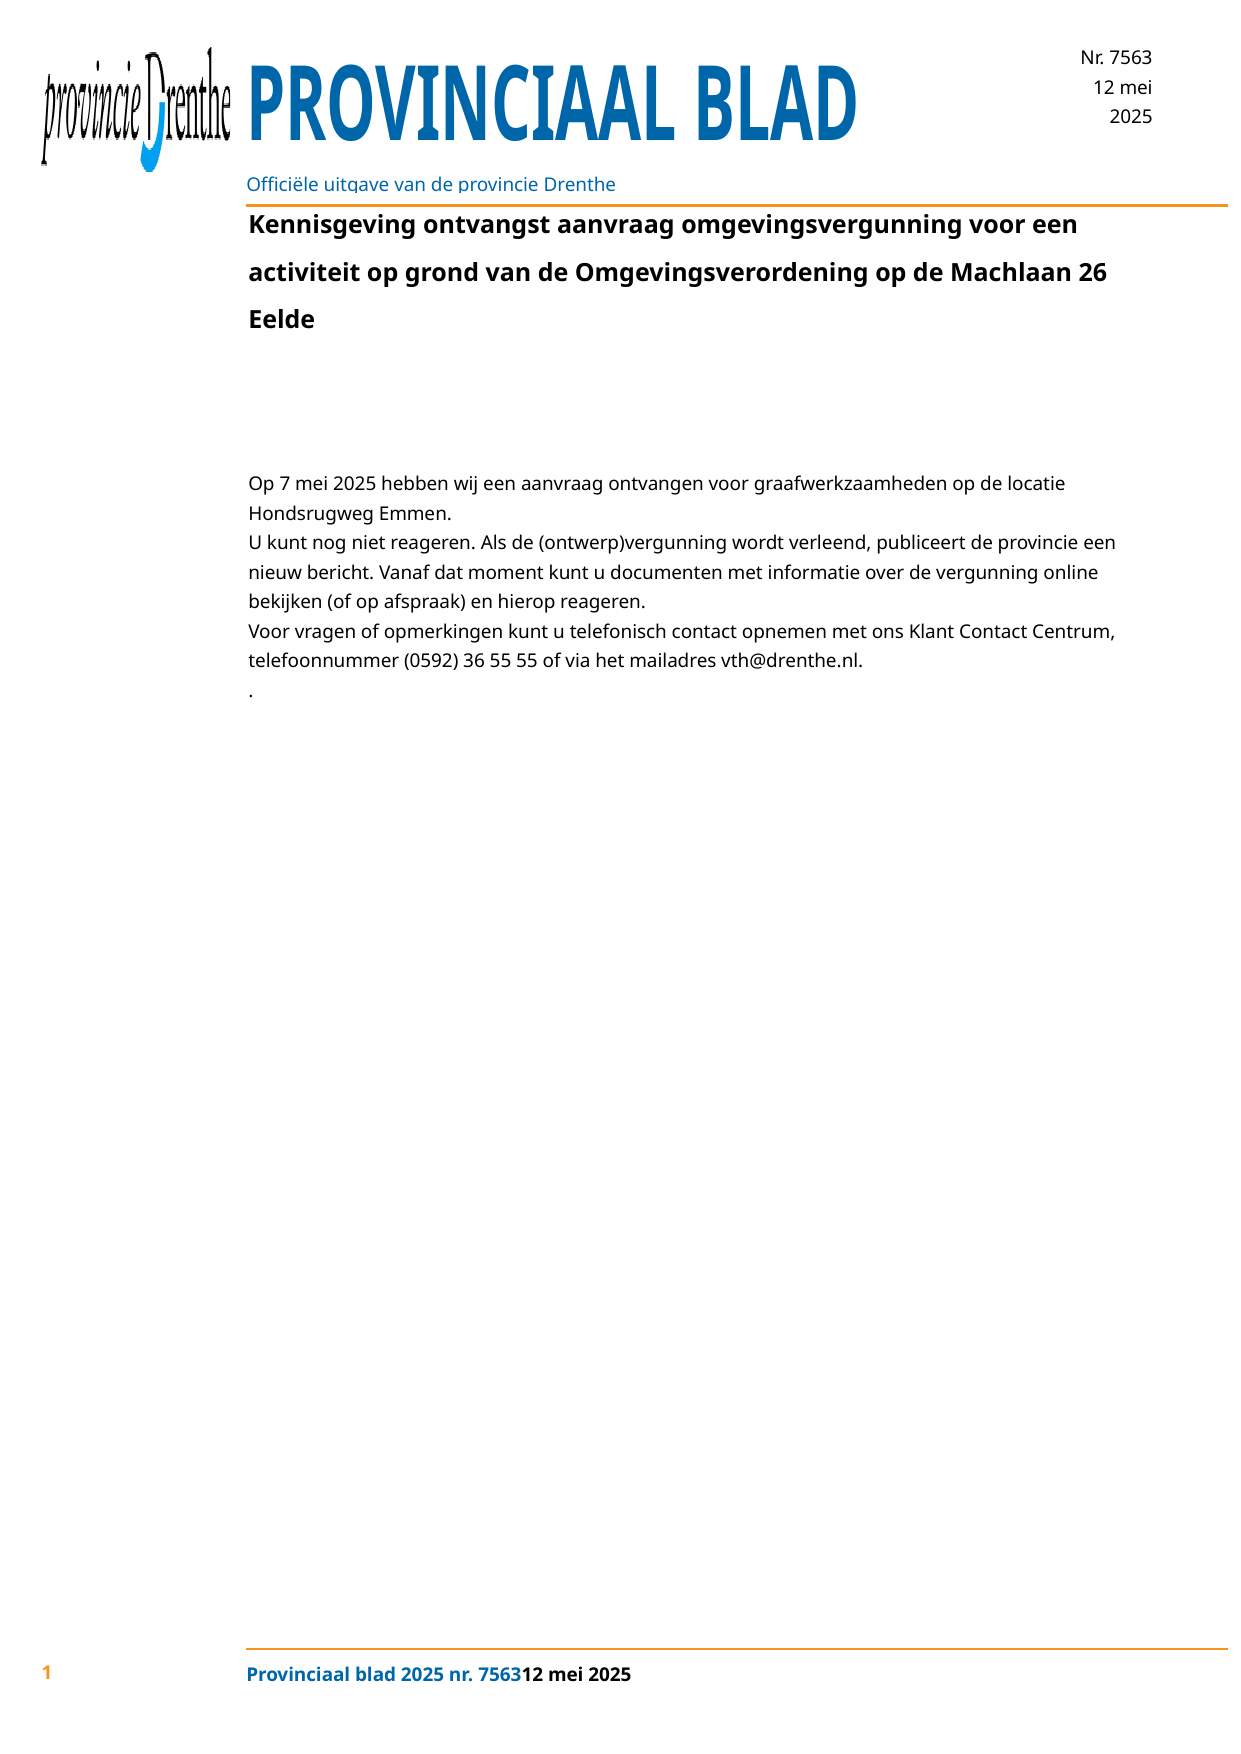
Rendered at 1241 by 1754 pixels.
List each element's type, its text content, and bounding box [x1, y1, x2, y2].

text Voor vragen of opmerkingen kunt u telefonisch contact opnemen met ons Klant Contact Centrum, telefoonnummer (0592) 36 55 55 of via het mailadres vth@drenthe.nl. [248, 618, 1152, 673]
text Op 7 mei 2025 hebben wij een aanvraag ontvangen voor graafwerkzaamheden op de locatie Hondsrugweg Emmen. [248, 470, 1152, 525]
text . [248, 677, 1152, 703]
text U kunt nog niet reageren. Als de (ontwerp)vergunning wordt verleend, publiceert de provincie een nieuw bericht. Vanaf dat moment kunt u documenten met informatie over de vergunning online bekijken (of op afspraak) en hierop reageren. [248, 529, 1152, 614]
picture [41, 47, 231, 172]
text Kennisgeving ontvangst aanvraag omgevingsvergunning voor een activiteit op grond van de Omgevingsverordening op de Machlaan 26 Eelde [248, 207, 1152, 336]
